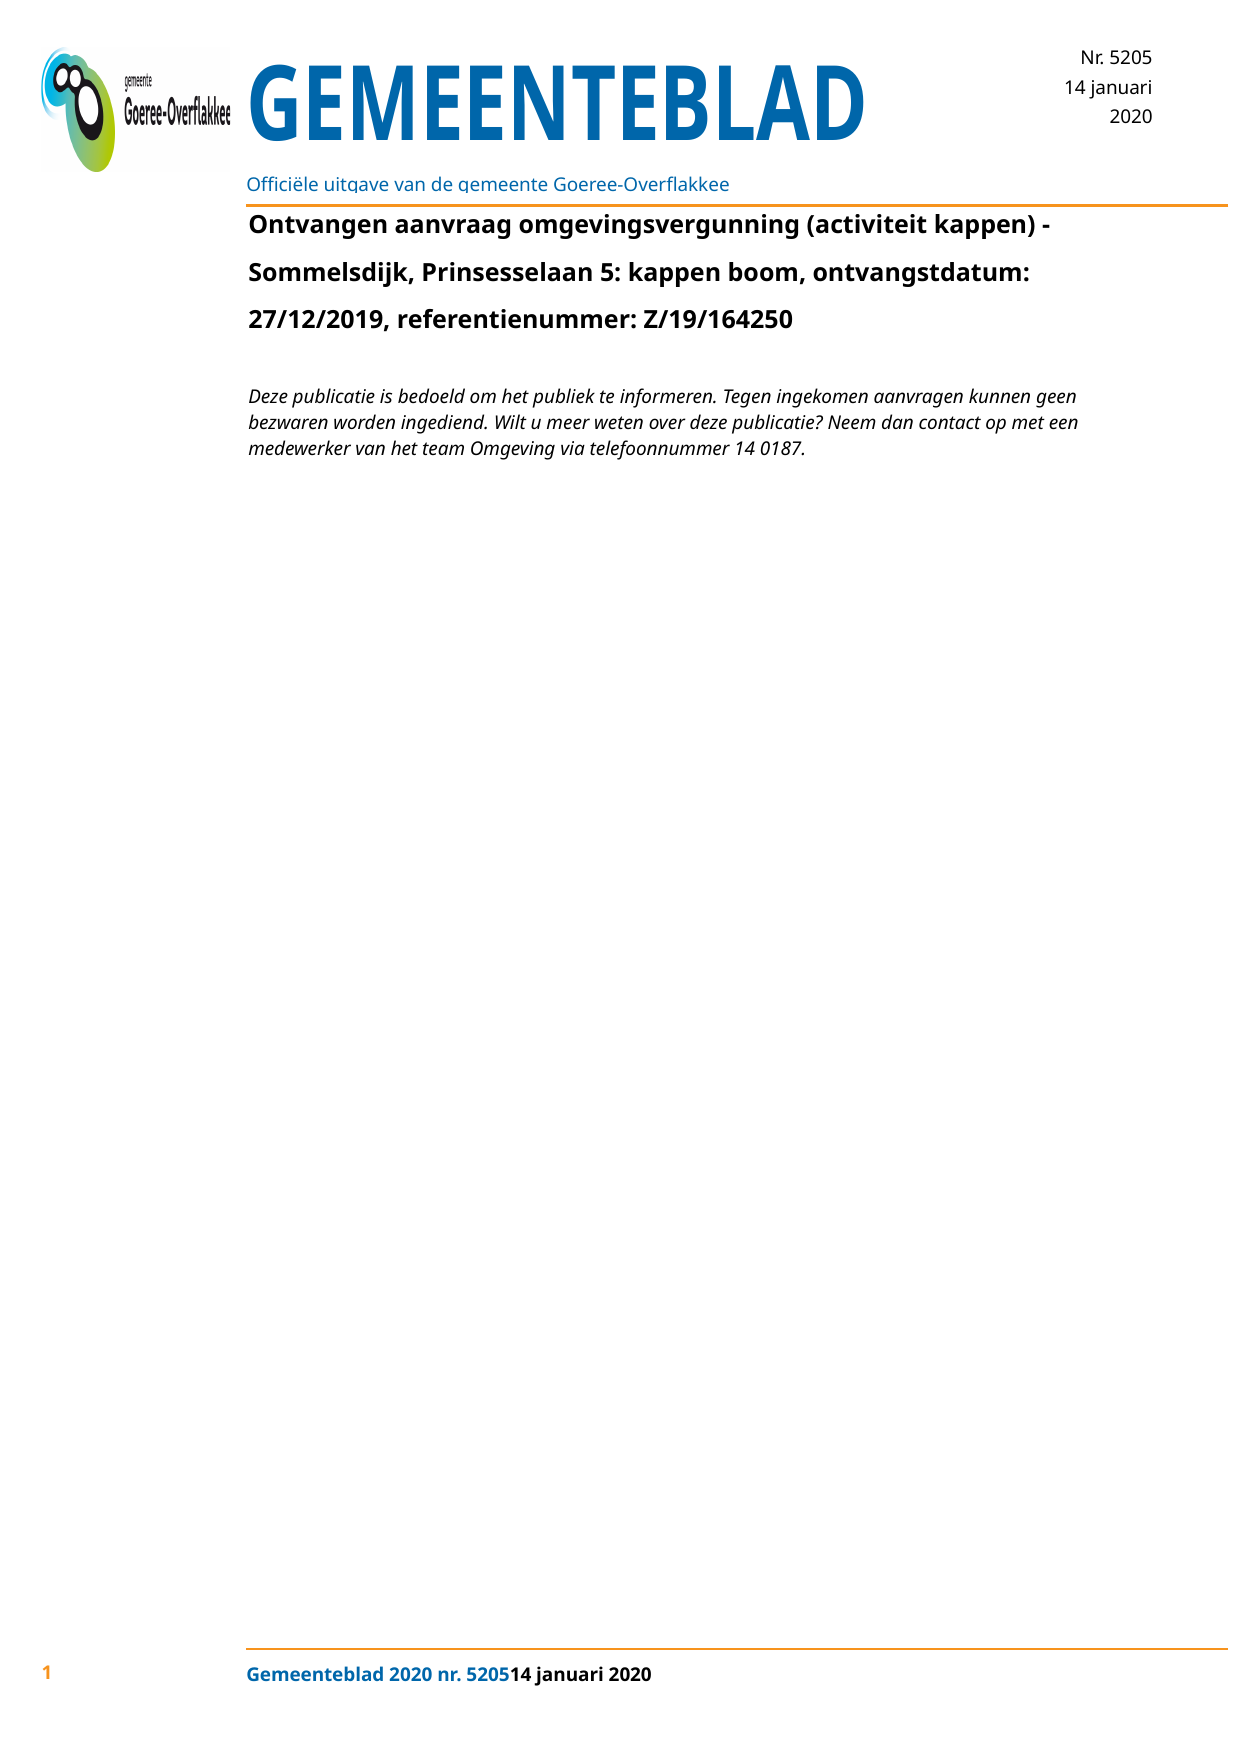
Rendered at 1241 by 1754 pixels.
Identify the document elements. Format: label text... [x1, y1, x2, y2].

text Deze publicatie is bedoeld om het publiek te informeren. Tegen ingekomen aanvragen kunnen geen bezwaren worden ingediend. Wilt u meer weten over deze publicatie? Neem dan contact op met een medewerker van het team Omgeving via telefoonnummer 14 0187. [248, 384, 1152, 461]
picture [41, 47, 231, 172]
text Ontvangen aanvraag omgevingsvergunning (activiteit kappen) - Sommelsdijk, Prinsesselaan 5: kappen boom, ontvangstdatum: 27/12/2019, referentienummer: Z/19/164250 [248, 207, 1152, 336]
